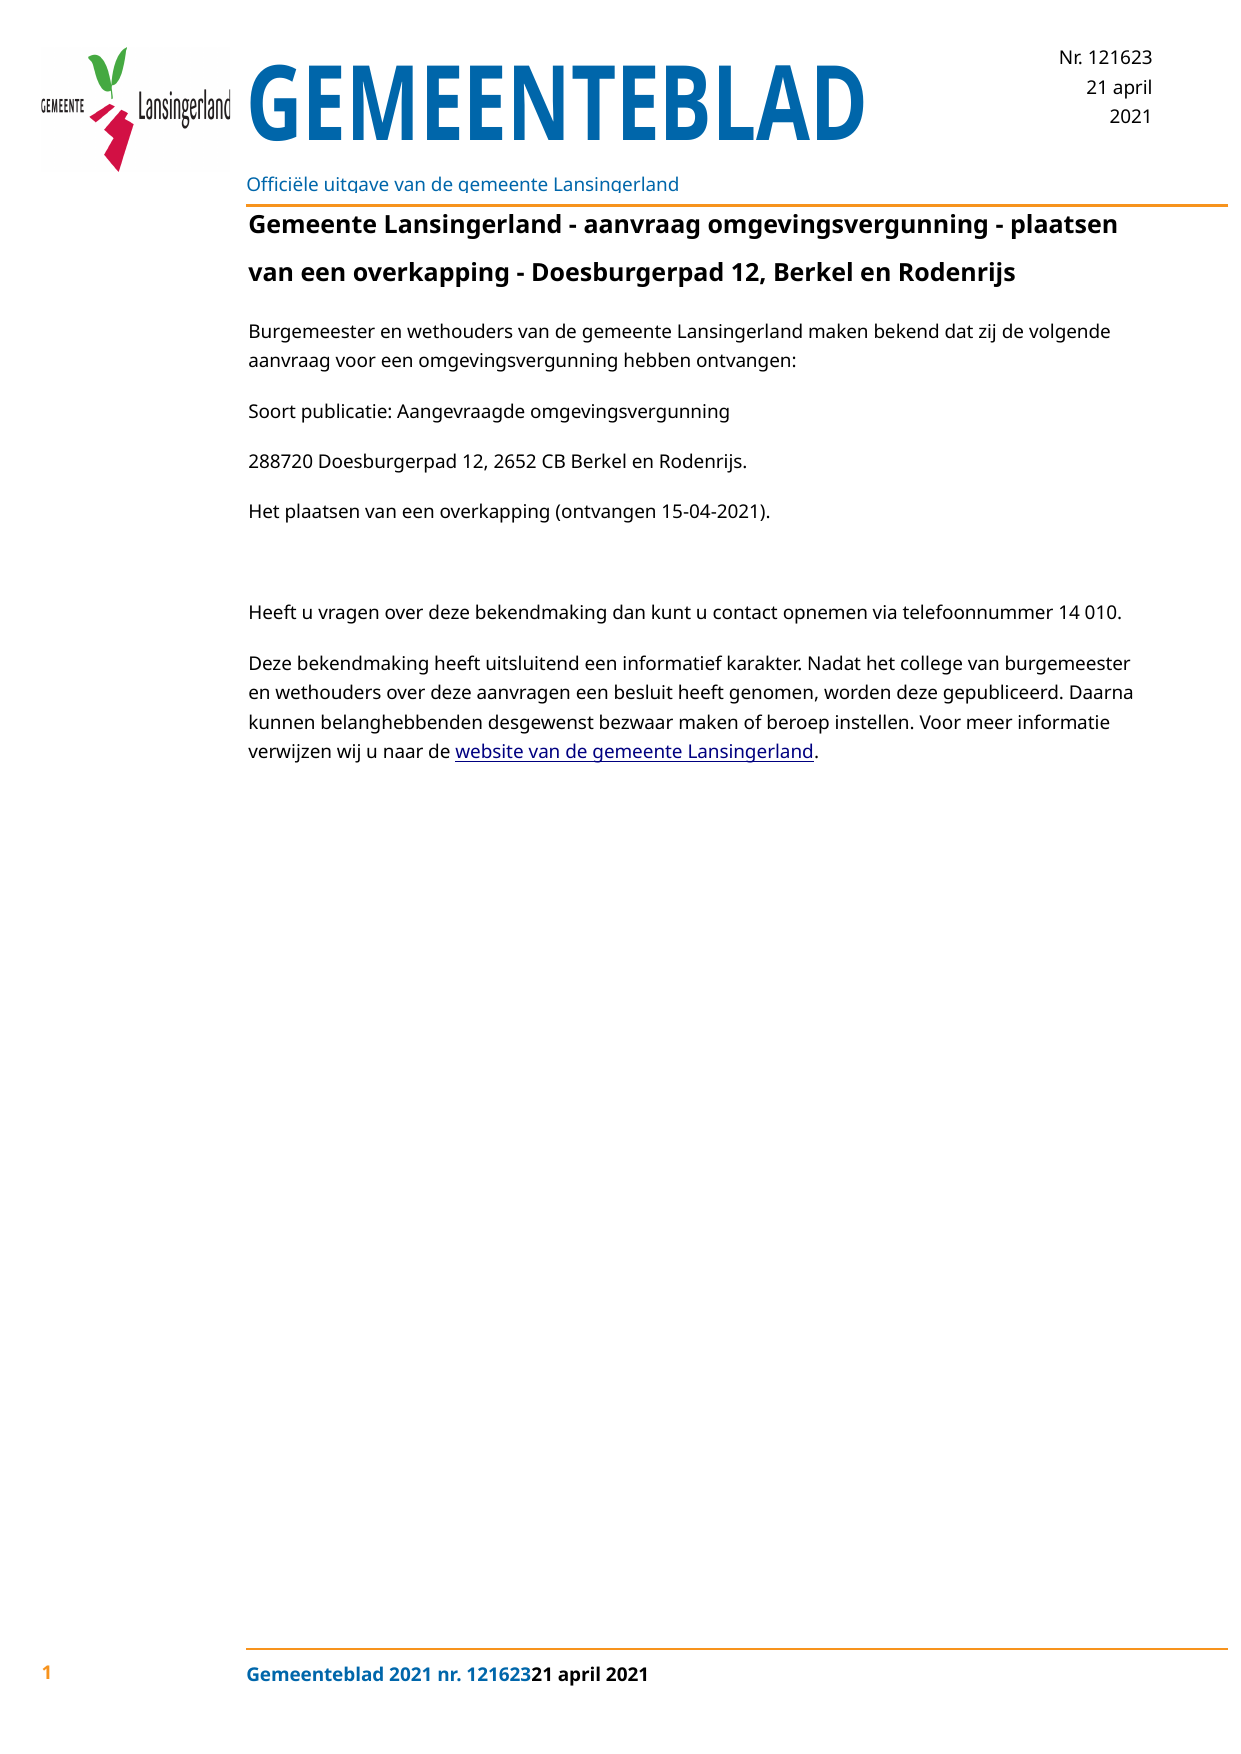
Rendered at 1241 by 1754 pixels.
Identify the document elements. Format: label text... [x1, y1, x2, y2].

text Het plaatsen van een overkapping (ontvangen 15-04-2021). [248, 499, 1152, 524]
text Soort publicatie: Aangevraagde omgevingsvergunning [248, 398, 1152, 424]
text Gemeente Lansingerland - aanvraag omgevingsvergunning - plaatsen van een overkapping - Doesburgerpad 12, Berkel en Rodenrijs [248, 207, 1152, 288]
picture [41, 47, 231, 172]
text 288720 Doesburgerpad 12, 2652 CB Berkel en Rodenrijs. [248, 448, 1152, 474]
text Heeft u vragen over deze bekendmaking dan kunt u contact opnemen via telefoonnummer 14 010. [248, 599, 1152, 625]
text Burgemeester en wethouders van de gemeente Lansingerland maken bekend dat zij de volgende aanvraag voor een omgevingsvergunning hebben ontvangen: [248, 318, 1152, 373]
text Deze bekendmaking heeft uitsluitend een informatief karakter. Nadat het college van burgemeester en wethouders over deze aanvragen een besluit heeft genomen, worden deze gepubliceerd. Daarna kunnen belanghebbenden desgewenst bezwaar maken of beroep instellen. Voor meer informatie verwijzen wij u naar de website van de gemeente Lansingerland. [248, 650, 1152, 764]
